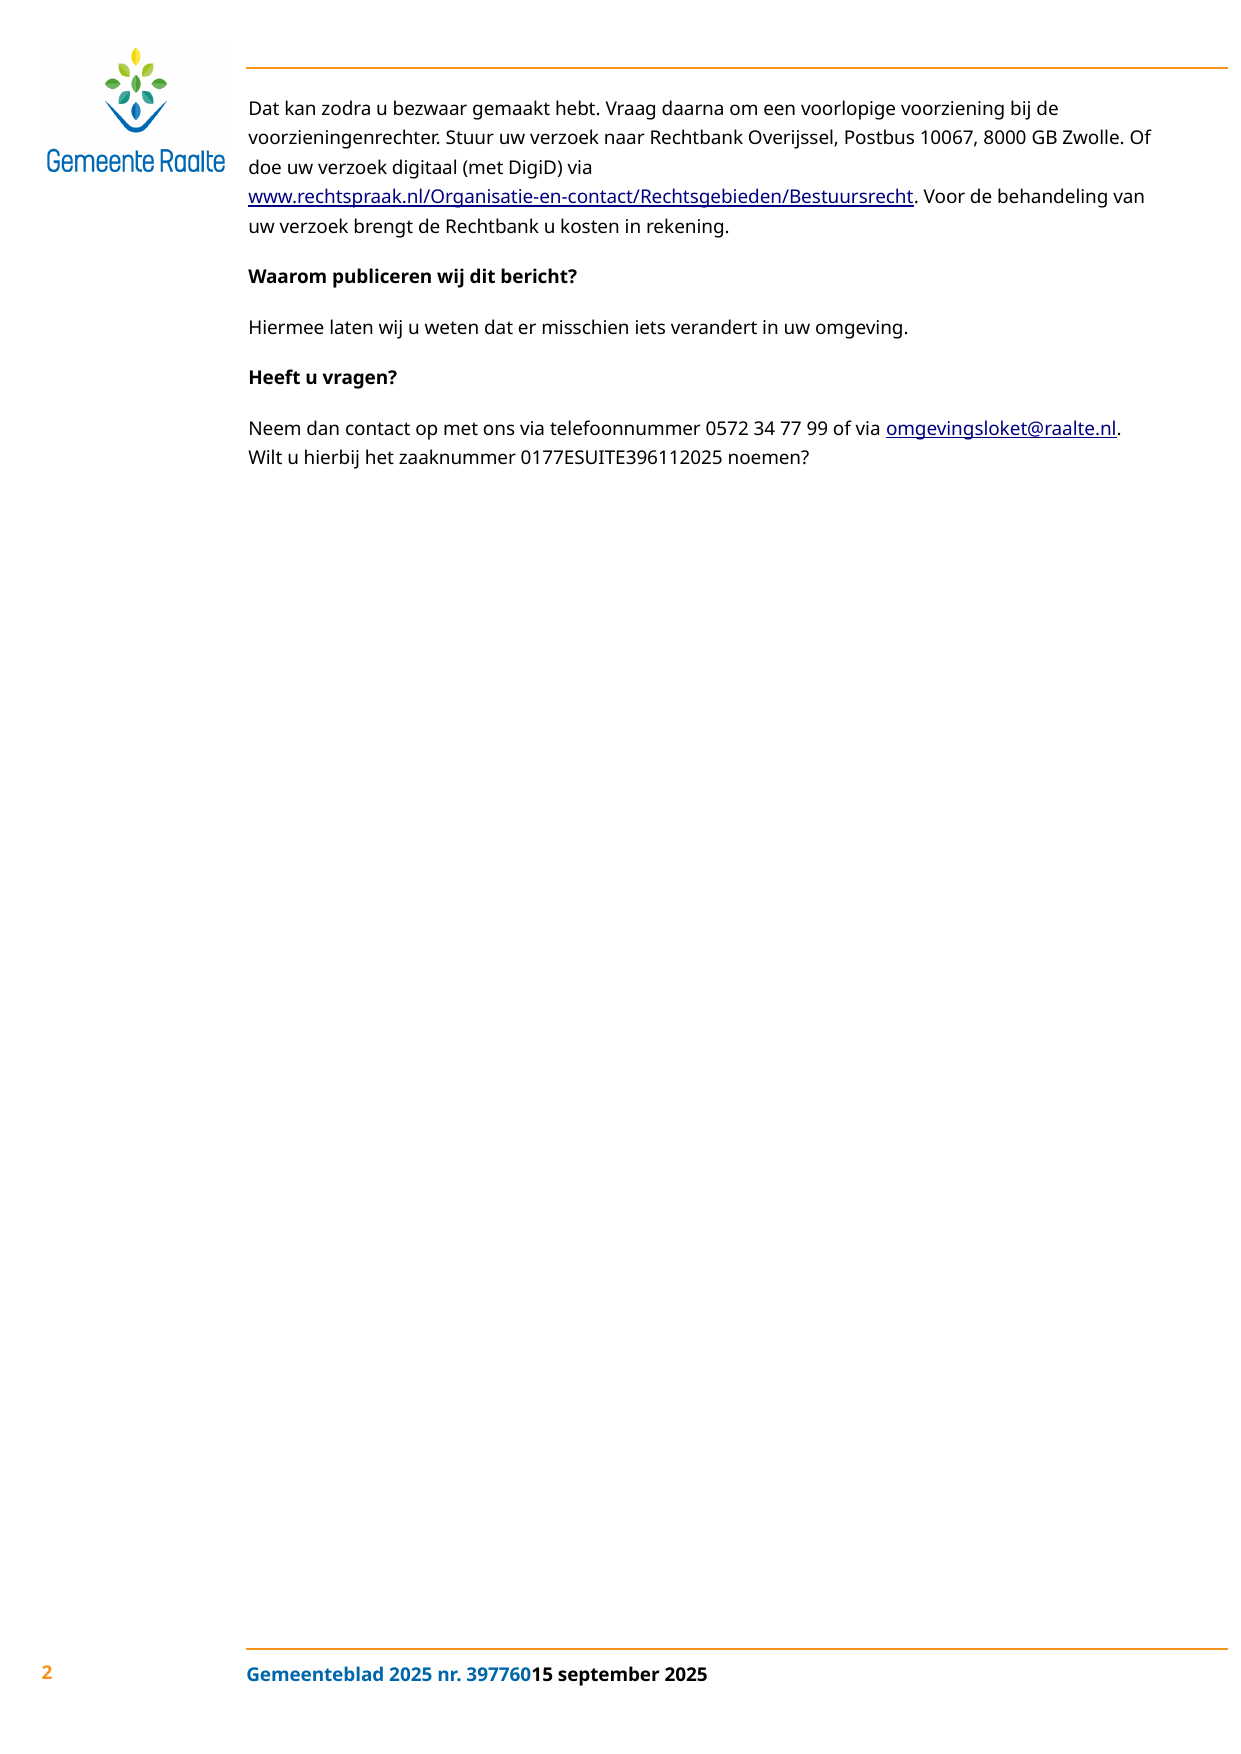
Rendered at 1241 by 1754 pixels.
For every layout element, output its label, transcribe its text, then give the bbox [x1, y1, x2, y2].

text Hiermee laten wij u weten dat er misschien iets verandert in uw omgeving. [248, 314, 1152, 340]
picture [41, 47, 231, 172]
text Heeft u vragen? [248, 364, 1152, 390]
text Waarom publiceren wij dit bericht? [248, 263, 1152, 289]
text Dat kan zodra u bezwaar gemaakt hebt. Vraag daarna om een voorlopige voorziening bij de voorzieningenrechter. Stuur uw verzoek naar Rechtbank Overijssel, Postbus 10067, 8000 GB Zwolle. Of doe uw verzoek digitaal (met DigiD) via www.rechtspraak.nl/Organisatie-en-contact/Rechtsgebieden/Bestuursrecht. Voor de behandeling van uw verzoek brengt de Rechtbank u kosten in rekening. [248, 95, 1152, 239]
text Neem dan contact op met ons via telefoonnummer 0572 34 77 99 of via omgevingsloket@raalte.nl. Wilt u hierbij het zaaknummer 0177ESUITE396112025 noemen? [248, 415, 1152, 470]
